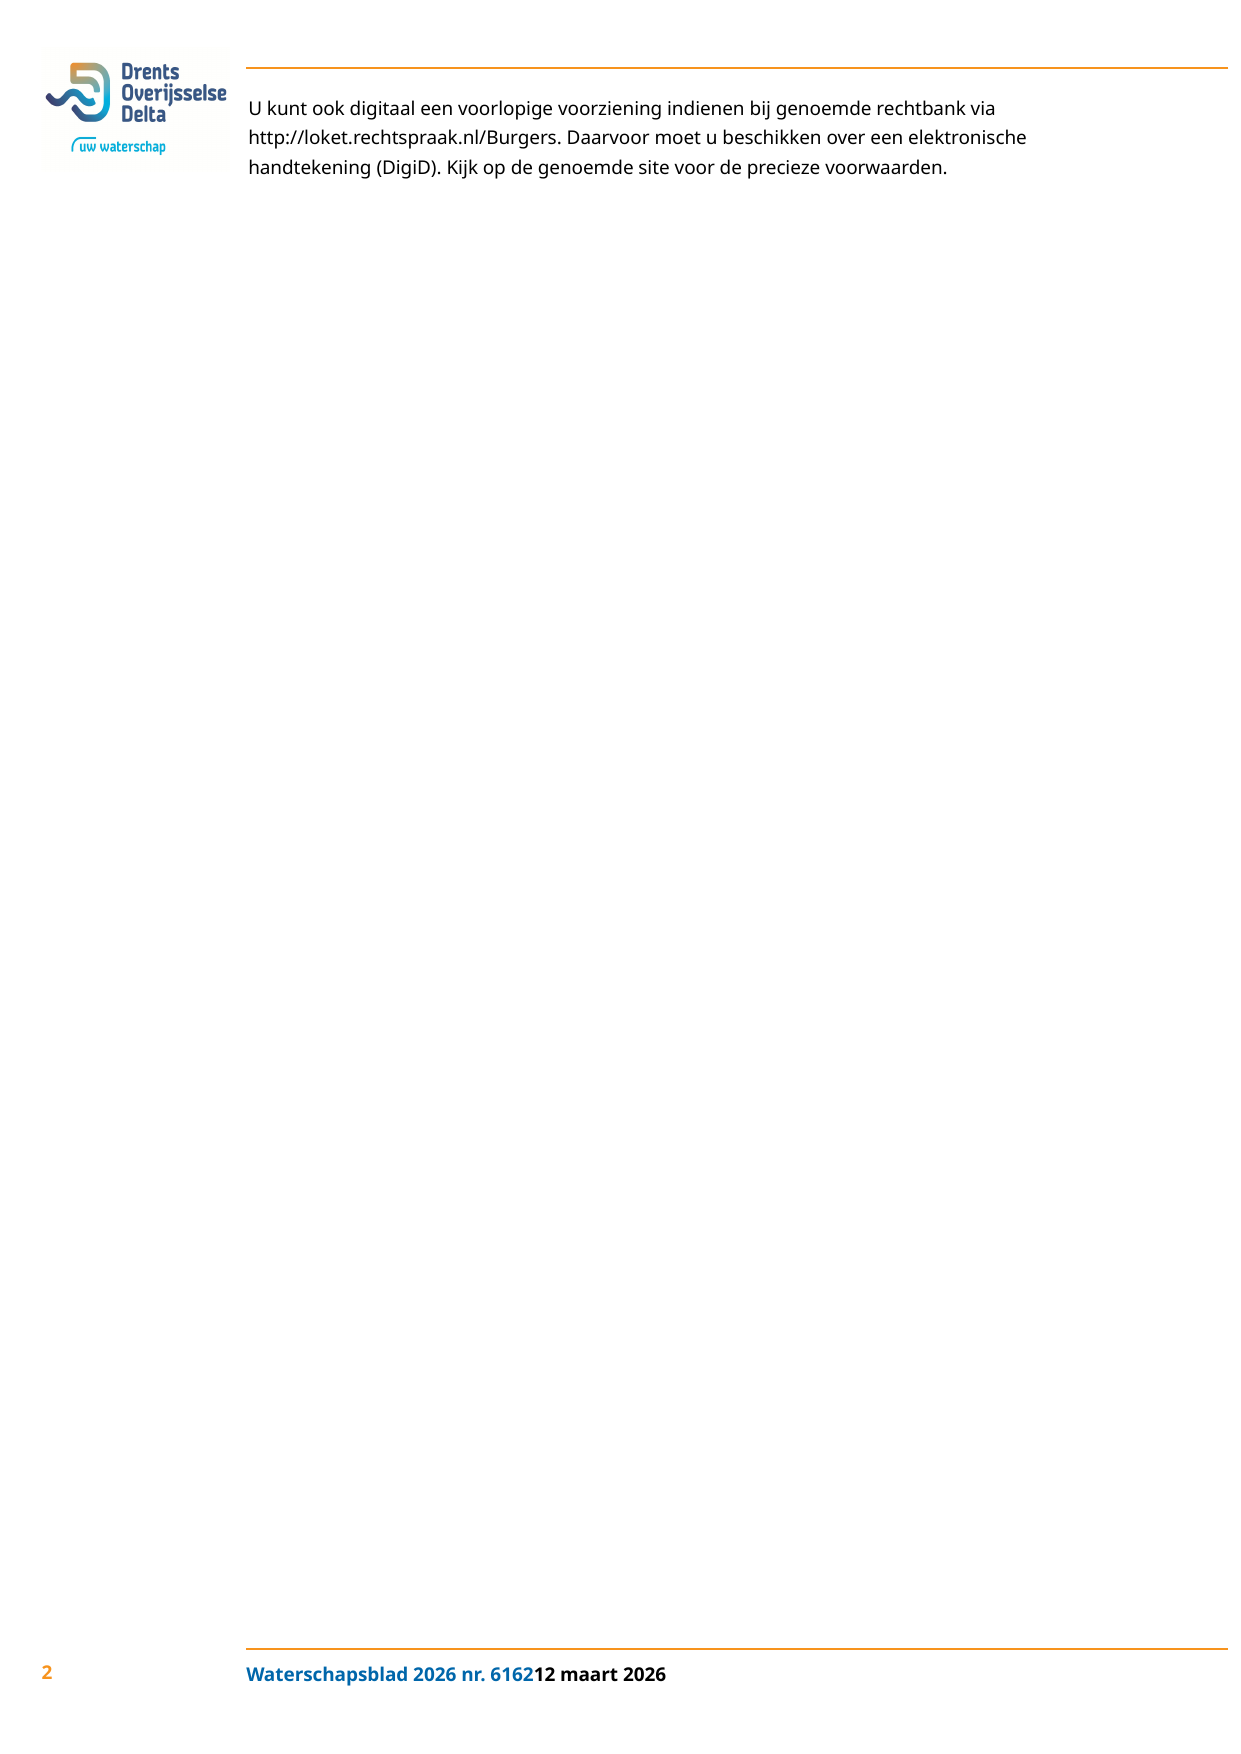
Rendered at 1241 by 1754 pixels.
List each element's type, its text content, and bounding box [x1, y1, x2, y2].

text U kunt ook digitaal een voorlopige voorziening indienen bij genoemde rechtbank via http://loket.rechtspraak.nl/Burgers. Daarvoor moet u beschikken over een elektronische handtekening (DigiD). Kijk op de genoemde site voor de precieze voorwaarden. [248, 95, 1152, 180]
picture [41, 47, 231, 172]
